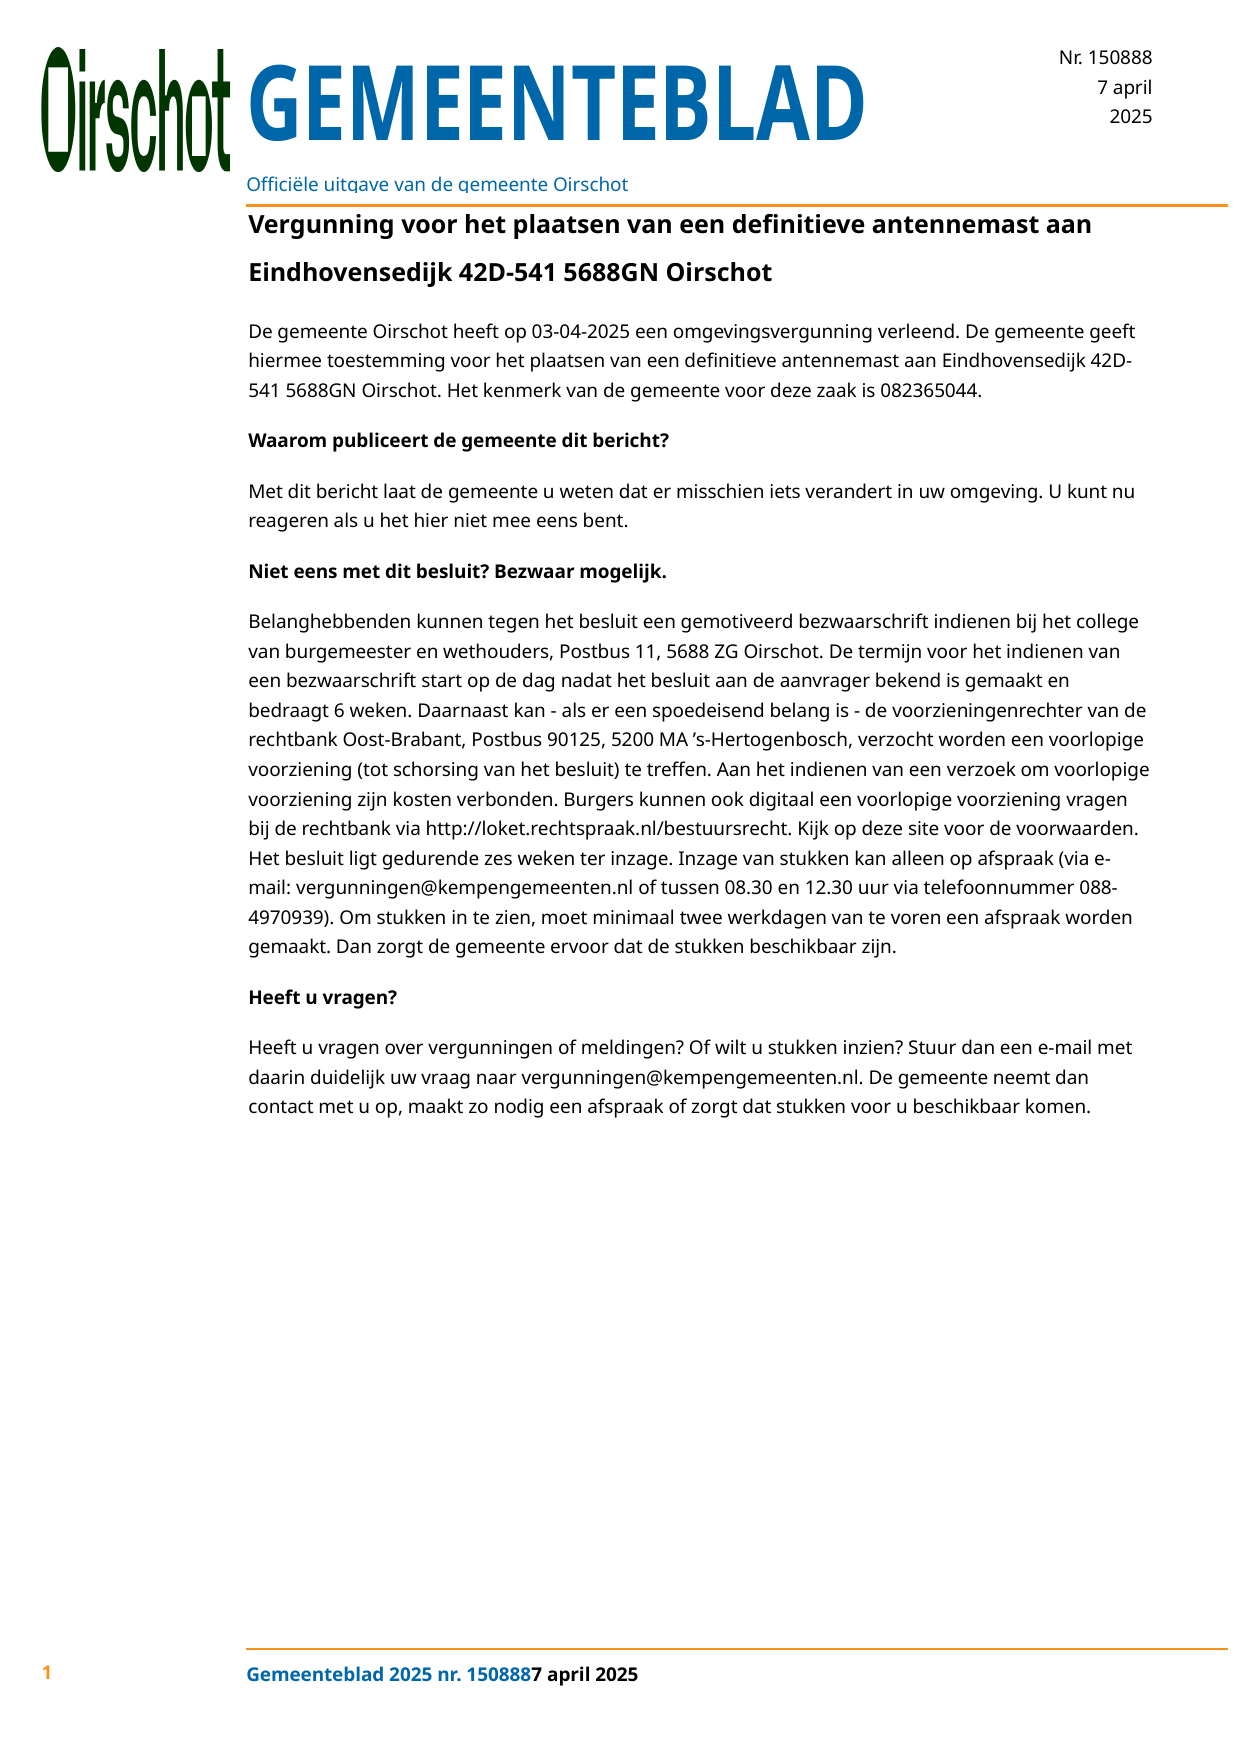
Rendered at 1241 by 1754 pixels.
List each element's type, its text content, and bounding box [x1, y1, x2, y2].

text Met dit bericht laat de gemeente u weten dat er misschien iets verandert in uw omgeving. U kunt nu reageren als u het hier niet mee eens bent. [248, 478, 1152, 533]
text Vergunning voor het plaatsen van een definitieve antennemast aan Eindhovensedijk 42D-541 5688GN Oirschot [248, 207, 1152, 288]
picture [41, 47, 231, 172]
text Belanghebbenden kunnen tegen het besluit een gemotiveerd bezwaarschrift indienen bij het college van burgemeester en wethouders, Postbus 11, 5688 ZG Oirschot. De termijn voor het indienen van een bezwaarschrift start op de dag nadat het besluit aan de aanvrager bekend is gemaakt en bedraagt 6 weken. Daarnaast kan - als er een spoedeisend belang is - de voorzieningenrechter van de rechtbank Oost-Brabant, Postbus 90125, 5200 MA ’s-Hertogenbosch, verzocht worden een voorlopige voorziening (tot schorsing van het besluit) te treffen. Aan het indienen van een verzoek om voorlopige voorziening zijn kosten verbonden. Burgers kunnen ook digitaal een voorlopige voorziening vragen bij de rechtbank via http://loket.rechtspraak.nl/bestuursrecht. Kijk op deze site voor de voorwaarden. Het besluit ligt gedurende zes weken ter inzage. Inzage van stukken kan alleen op afspraak (via e-mail: vergunningen@kempengemeenten.nl of tussen 08.30 en 12.30 uur via telefoonnummer 088-4970939). Om stukken in te zien, moet minimaal twee werkdagen van te voren een afspraak worden gemaakt. Dan zorgt de gemeente ervoor dat de stukken beschikbaar zijn. [248, 608, 1152, 959]
text Heeft u vragen over vergunningen of meldingen? Of wilt u stukken inzien? Stuur dan een e-mail met daarin duidelijk uw vraag naar vergunningen@kempengemeenten.nl. De gemeente neemt dan contact met u op, maakt zo nodig een afspraak of zorgt dat stukken voor u beschikbaar komen. [248, 1034, 1152, 1119]
text Waarom publiceert de gemeente dit bericht? [248, 427, 1152, 453]
text Niet eens met dit besluit? Bezwaar mogelijk. [248, 558, 1152, 584]
text De gemeente Oirschot heeft op 03-04-2025 een omgevingsvergunning verleend. De gemeente geeft hiermee toestemming voor het plaatsen van een definitieve antennemast aan Eindhovensedijk 42D-541 5688GN Oirschot. Het kenmerk van de gemeente voor deze zaak is 082365044. [248, 318, 1152, 403]
text Heeft u vragen? [248, 984, 1152, 1010]
